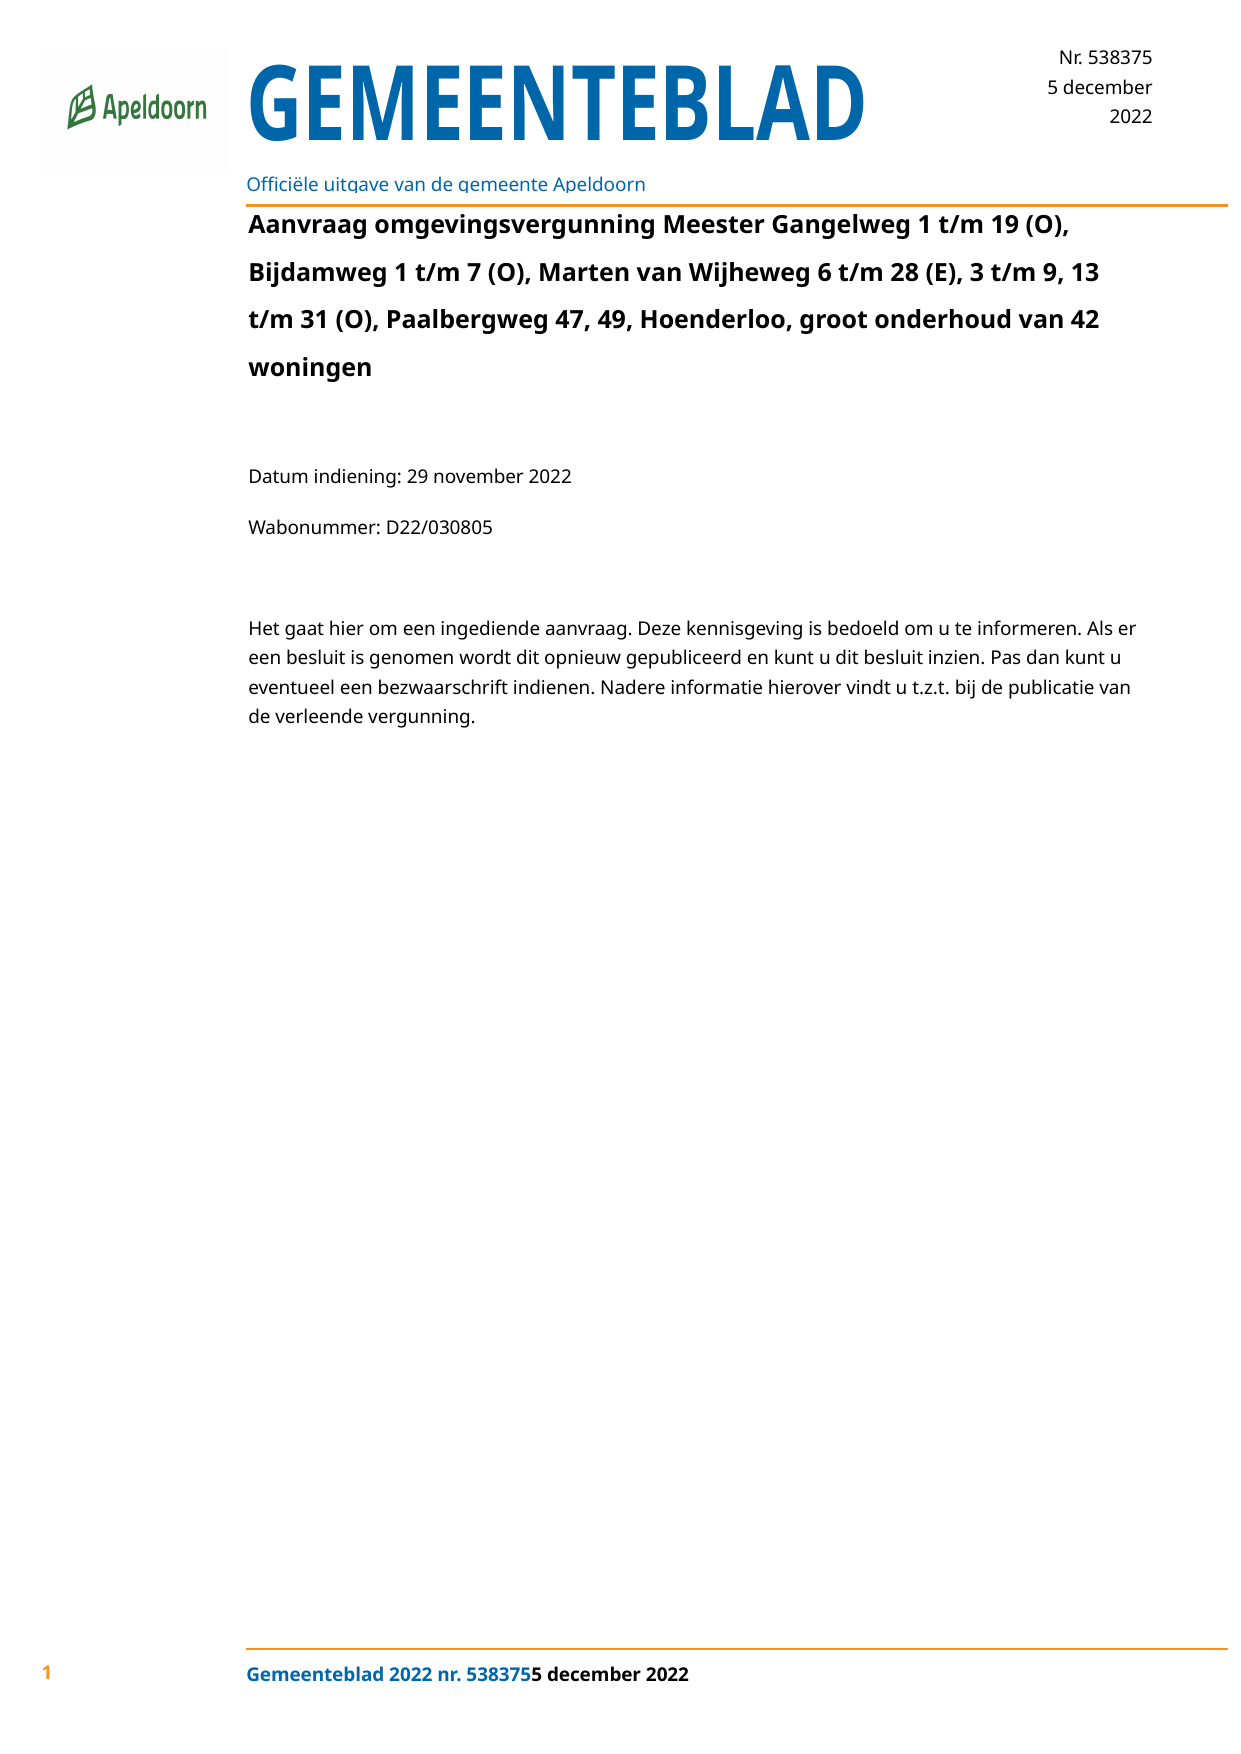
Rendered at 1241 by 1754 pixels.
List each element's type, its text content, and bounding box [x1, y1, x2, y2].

text Aanvraag omgevingsvergunning Meester Gangelweg 1 t/m 19 (O), Bijdamweg 1 t/m 7 (O), Marten van Wijheweg 6 t/m 28 (E), 3 t/m 9, 13 t/m 31 (O), Paalbergweg 47, 49, Hoenderloo, groot onderhoud van 42 woningen [248, 207, 1152, 384]
picture [41, 47, 231, 172]
text Wabonummer: D22/030805 [248, 514, 1152, 540]
text Het gaat hier om een ingediende aanvraag. Deze kennisgeving is bedoeld om u te informeren. Als er een besluit is genomen wordt dit opnieuw gepubliceerd en kunt u dit besluit inzien. Pas dan kunt u eventueel een bezwaarschrift indienen. Nadere informatie hierover vindt u t.z.t. bij de publicatie van de verleende vergunning. [248, 615, 1152, 729]
text Datum indiening: 29 november 2022 [248, 463, 1152, 489]
